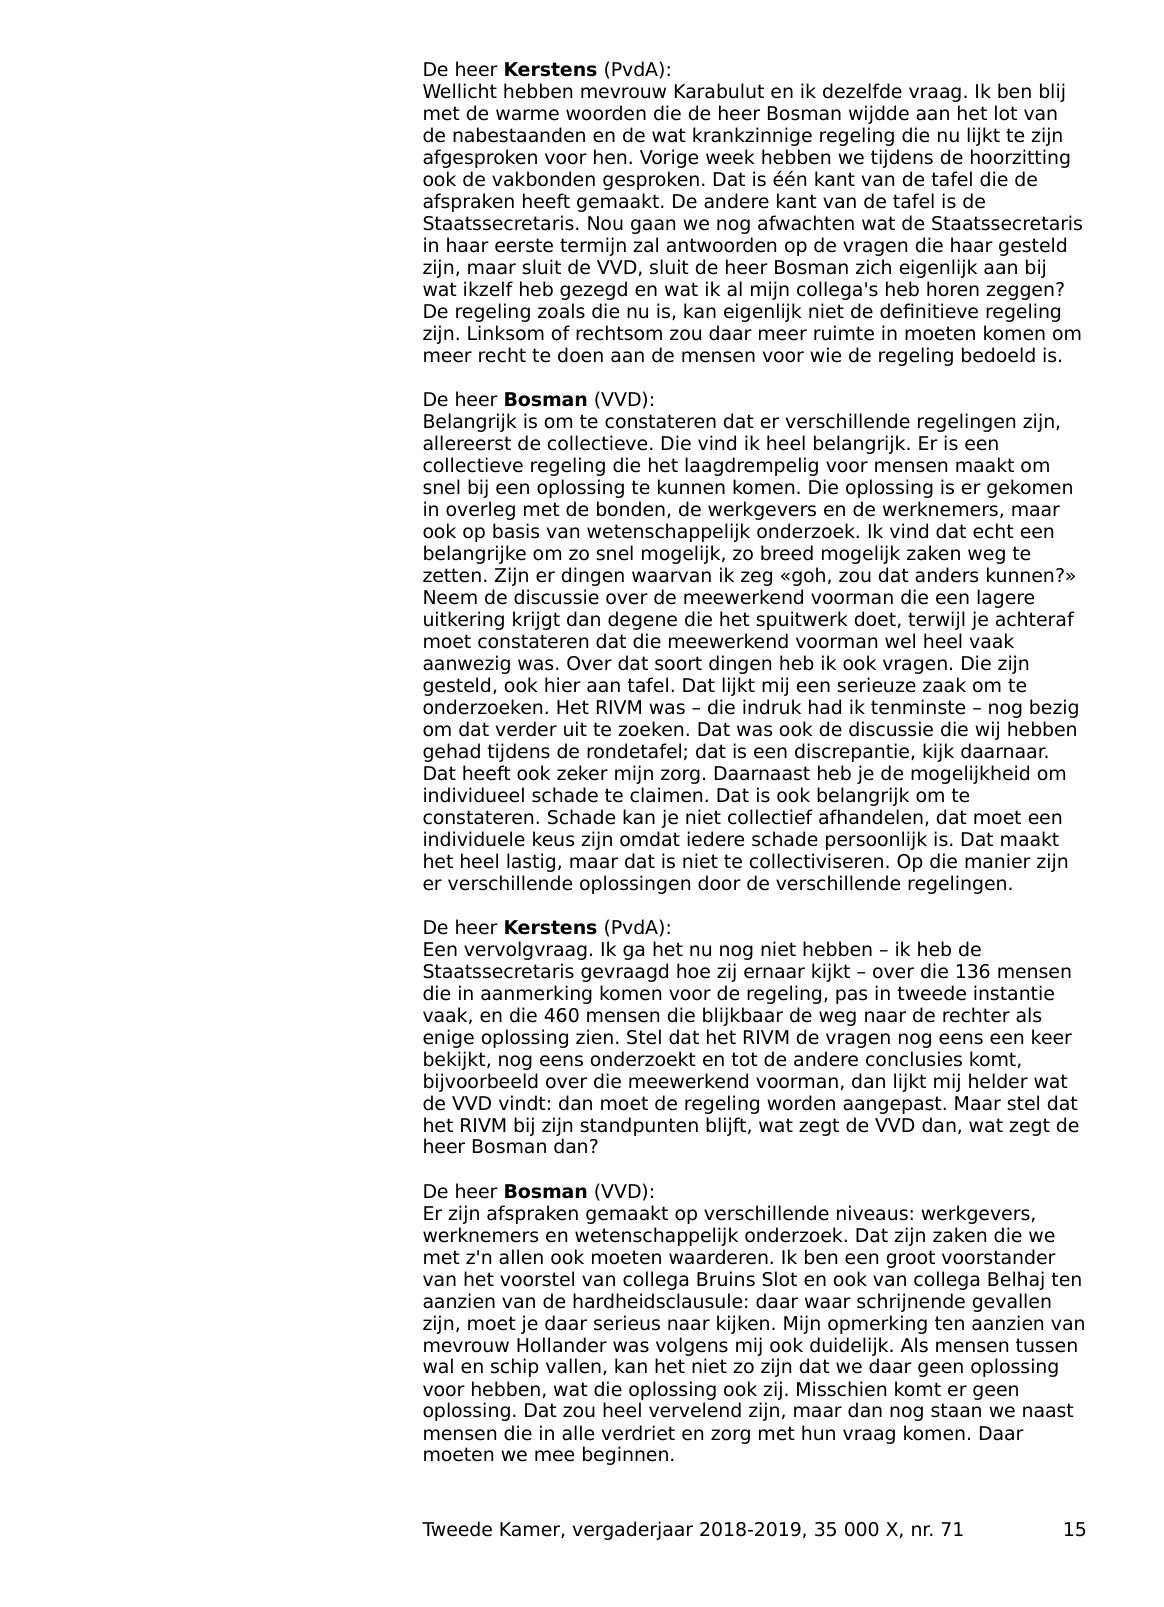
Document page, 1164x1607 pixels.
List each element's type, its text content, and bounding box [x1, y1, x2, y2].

text De heer Bosman (VVD): [422, 1181, 1087, 1203]
text Er zijn afspraken gemaakt op verschillende niveaus: werkgevers, werknemers en wetenschappelijk onderzoek. Dat zijn zaken die we met z'n allen ook moeten waarderen. Ik ben een groot voorstander van het voorstel van collega Bruins Slot en ook van collega Belhaj ten aanzien van de hardheidsclausule: daar waar schrijnende gevallen zijn, moet je daar serieus naar kijken. Mijn opmerking ten aanzien van mevrouw Hollander was volgens mij ook duidelijk. Als mensen tussen wal en schip vallen, kan het niet zo zijn dat we daar geen oplossing voor hebben, wat die oplossing ook zij. Misschien komt er geen oplossing. Dat zou heel vervelend zijn, maar dan nog staan we naast mensen die in alle verdriet en zorg met hun vraag komen. Daar moeten we mee beginnen. [422, 1203, 1087, 1466]
text De heer Kerstens (PvdA): [422, 59, 1087, 81]
text De heer Bosman (VVD): [422, 389, 1087, 411]
text Belangrijk is om te constateren dat er verschillende regelingen zijn, allereerst de collectieve. Die vind ik heel belangrijk. Er is een collectieve regeling die het laagdrempelig voor mensen maakt om snel bij een oplossing te kunnen komen. Die oplossing is er gekomen in overleg met de bonden, de werkgevers en de werknemers, maar ook op basis van wetenschappelijk onderzoek. Ik vind dat echt een belangrijke om zo snel mogelijk, zo breed mogelijk zaken weg te zetten. Zijn er dingen waarvan ik zeg «goh, zou dat anders kunnen?» Neem de discussie over de meewerkend voorman die een lagere uitkering krijgt dan degene die het spuitwerk doet, terwijl je achteraf moet constateren dat die meewerkend voorman wel heel vaak aanwezig was. Over dat soort dingen heb ik ook vragen. Die zijn gesteld, ook hier aan tafel. Dat lijkt mij een serieuze zaak om te onderzoeken. Het RIVM was – die indruk had ik tenminste – nog bezig om dat verder uit te zoeken. Dat was ook de discussie die wij hebben gehad tijdens de rondetafel; dat is een discrepantie, kijk daarnaar. Dat heeft ook zeker mijn zorg. Daarnaast heb je de mogelijkheid om individueel schade te claimen. Dat is ook belangrijk om te constateren. Schade kan je niet collectief afhandelen, dat moet een individuele keus zijn omdat iedere schade persoonlijk is. Dat maakt het heel lastig, maar dat is niet te collectiviseren. Op die manier zijn er verschillende oplossingen door de verschillende regelingen. [422, 411, 1087, 894]
text De heer Kerstens (PvdA): [422, 917, 1087, 939]
text Wellicht hebben mevrouw Karabulut en ik dezelfde vraag. Ik ben blij met de warme woorden die de heer Bosman wijdde aan het lot van de nabestaanden en de wat krankzinnige regeling die nu lijkt te zijn afgesproken voor hen. Vorige week hebben we tijdens de hoorzitting ook de vakbonden gesproken. Dat is één kant van de tafel die de afspraken heeft gemaakt. De andere kant van de tafel is de Staatssecretaris. Nou gaan we nog afwachten wat de Staatssecretaris in haar eerste termijn zal antwoorden op de vragen die haar gesteld zijn, maar sluit de VVD, sluit de heer Bosman zich eigenlijk aan bij wat ikzelf heb gezegd en wat ik al mijn collega's heb horen zeggen? De regeling zoals die nu is, kan eigenlijk niet de definitieve regeling zijn. Linksom of rechtsom zou daar meer ruimte in moeten komen om meer recht te doen aan de mensen voor wie de regeling bedoeld is. [422, 81, 1087, 367]
text Een vervolgvraag. Ik ga het nu nog niet hebben – ik heb de Staatssecretaris gevraagd hoe zij ernaar kijkt – over die 136 mensen die in aanmerking komen voor de regeling, pas in tweede instantie vaak, en die 460 mensen die blijkbaar de weg naar de rechter als enige oplossing zien. Stel dat het RIVM de vragen nog eens een keer bekijkt, nog eens onderzoekt en tot de andere conclusies komt, bijvoorbeeld over die meewerkend voorman, dan lijkt mij helder wat de VVD vindt: dan moet de regeling worden aangepast. Maar stel dat het RIVM bij zijn standpunten blijft, wat zegt de VVD dan, wat zegt de heer Bosman dan? [422, 939, 1087, 1158]
